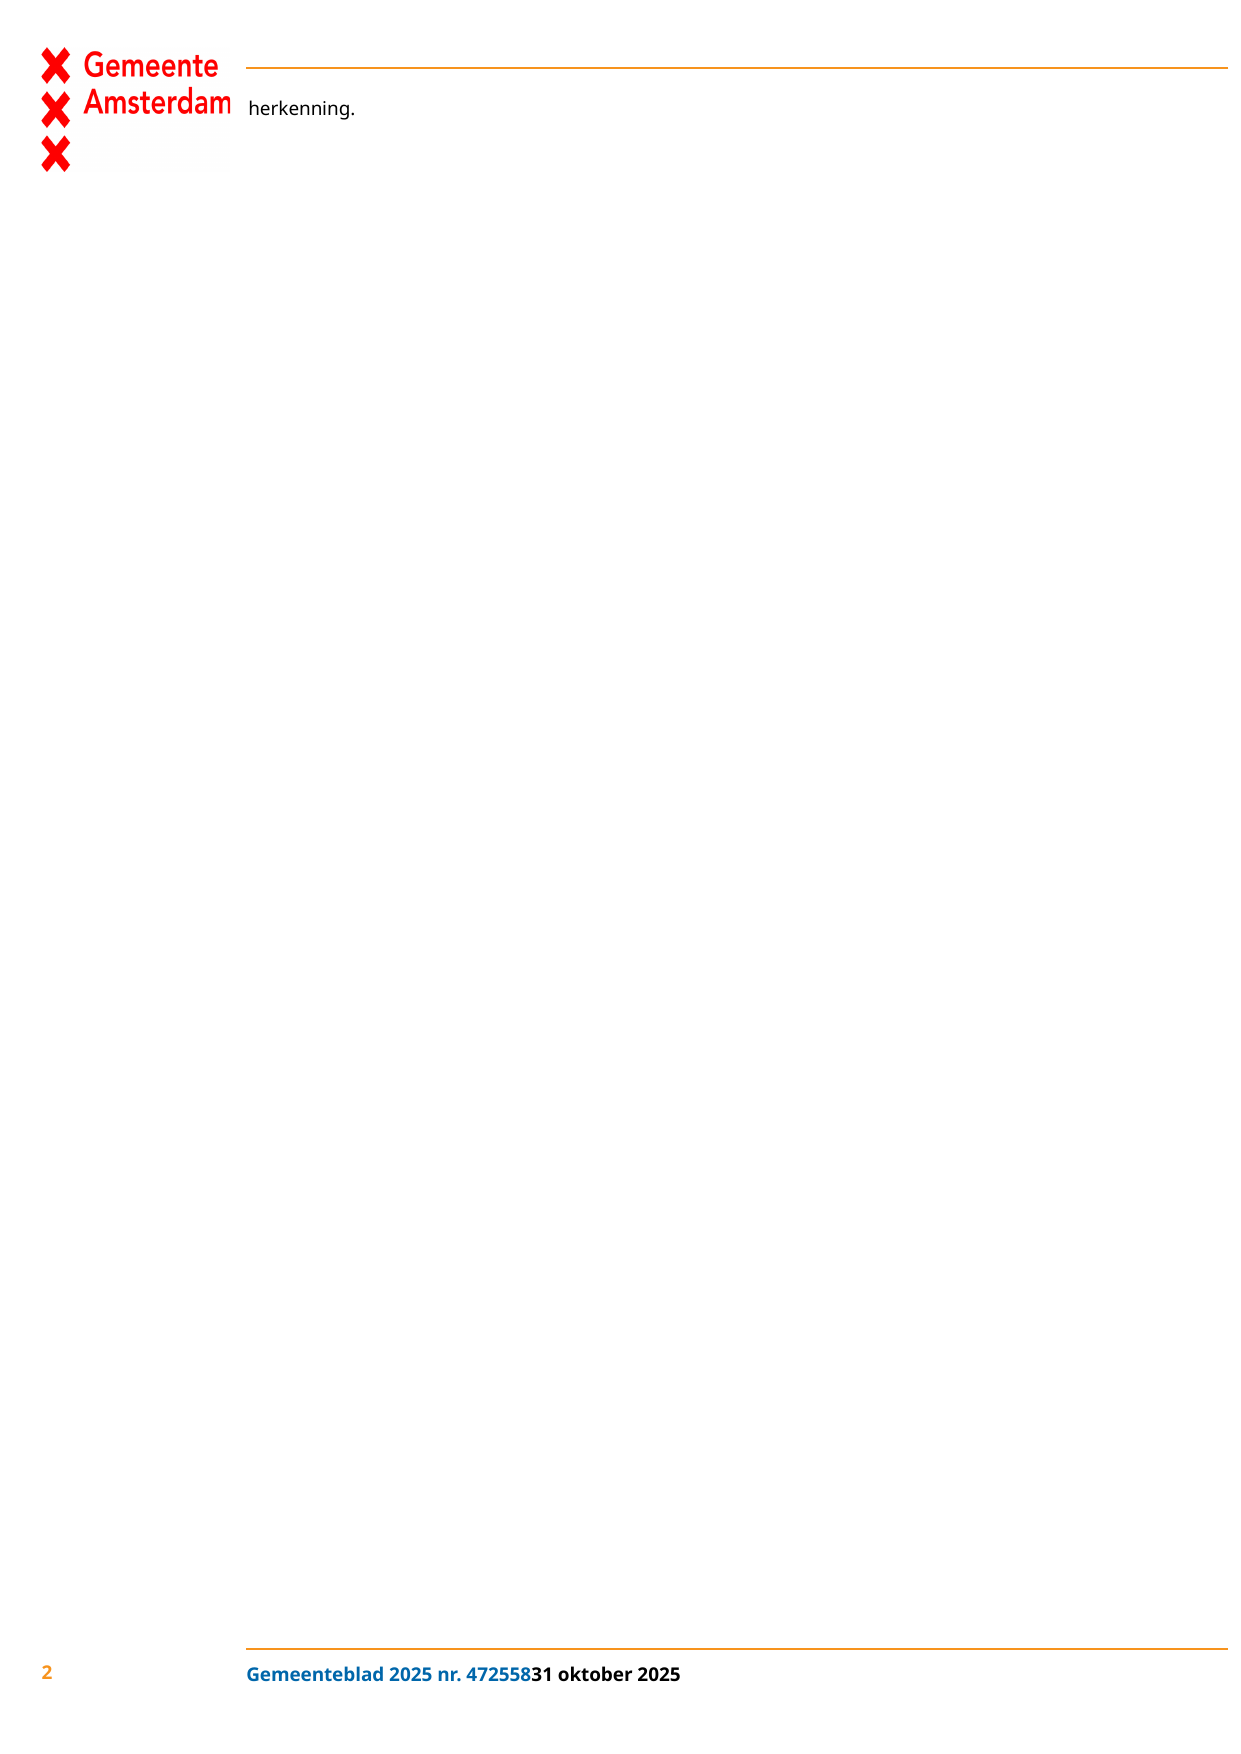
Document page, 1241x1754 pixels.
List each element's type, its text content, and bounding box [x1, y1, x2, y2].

text herkenning. [248, 95, 1152, 121]
picture [41, 47, 231, 172]
